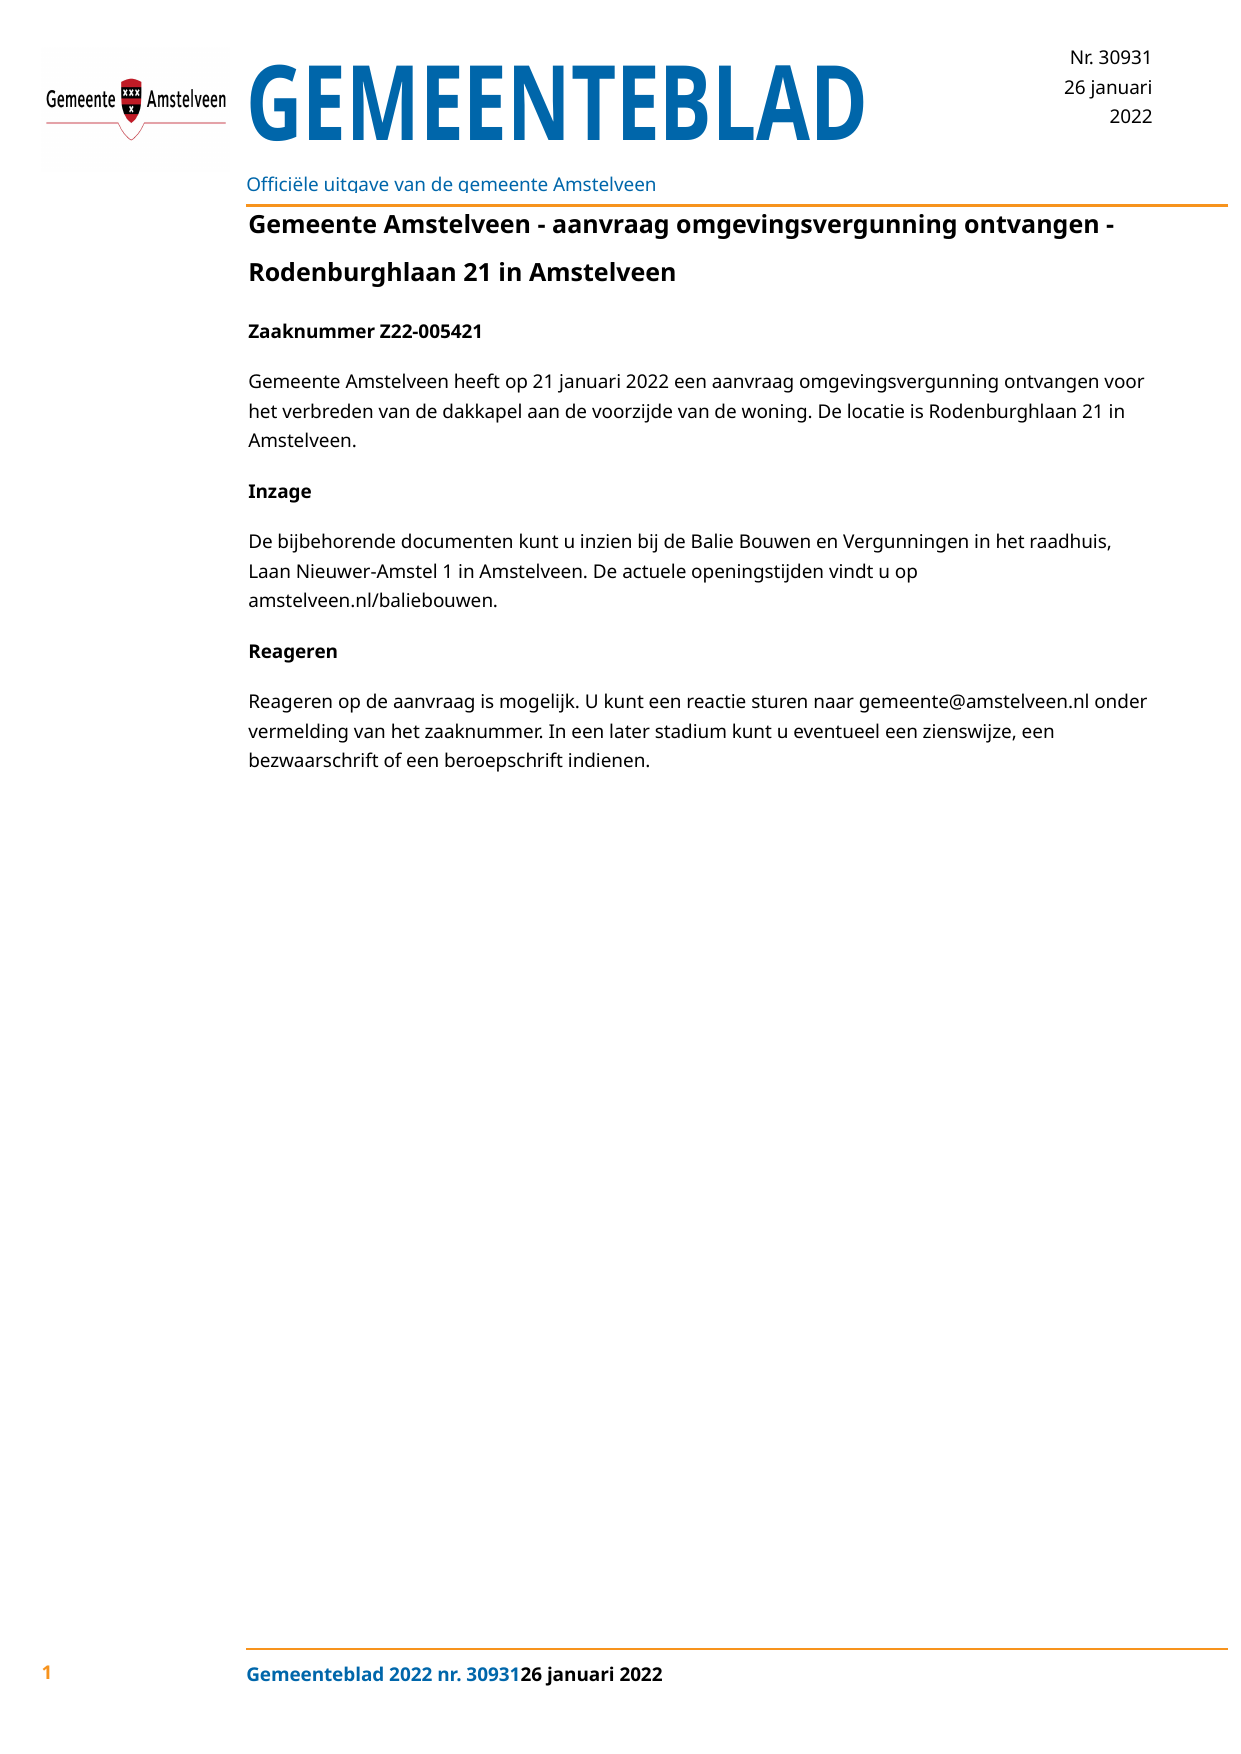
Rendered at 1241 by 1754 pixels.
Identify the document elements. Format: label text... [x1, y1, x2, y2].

text Reageren [248, 638, 1152, 664]
text Inzage [248, 478, 1152, 504]
text Reageren op de aanvraag is mogelijk. U kunt een reactie sturen naar gemeente@amstelveen.nl onder vermelding van het zaaknummer. In een later stadium kunt u eventueel een zienswijze, een bezwaarschrift of een beroepschrift indienen. [248, 688, 1152, 773]
text De bijbehorende documenten kunt u inzien bij de Balie Bouwen en Vergunningen in het raadhuis, Laan Nieuwer-Amstel 1 in Amstelveen. De actuele openingstijden vindt u op amstelveen.nl/baliebouwen. [248, 528, 1152, 613]
text Gemeente Amstelveen heeft op 21 januari 2022 een aanvraag omgevingsvergunning ontvangen voor het verbreden van de dakkapel aan de voorzijde van de woning. De locatie is Rodenburghlaan 21 in Amstelveen. [248, 368, 1152, 453]
text Zaaknummer Z22-005421 [248, 318, 1152, 344]
text Gemeente Amstelveen - aanvraag omgevingsvergunning ontvangen - Rodenburghlaan 21 in Amstelveen [248, 207, 1152, 288]
picture [41, 47, 231, 172]
